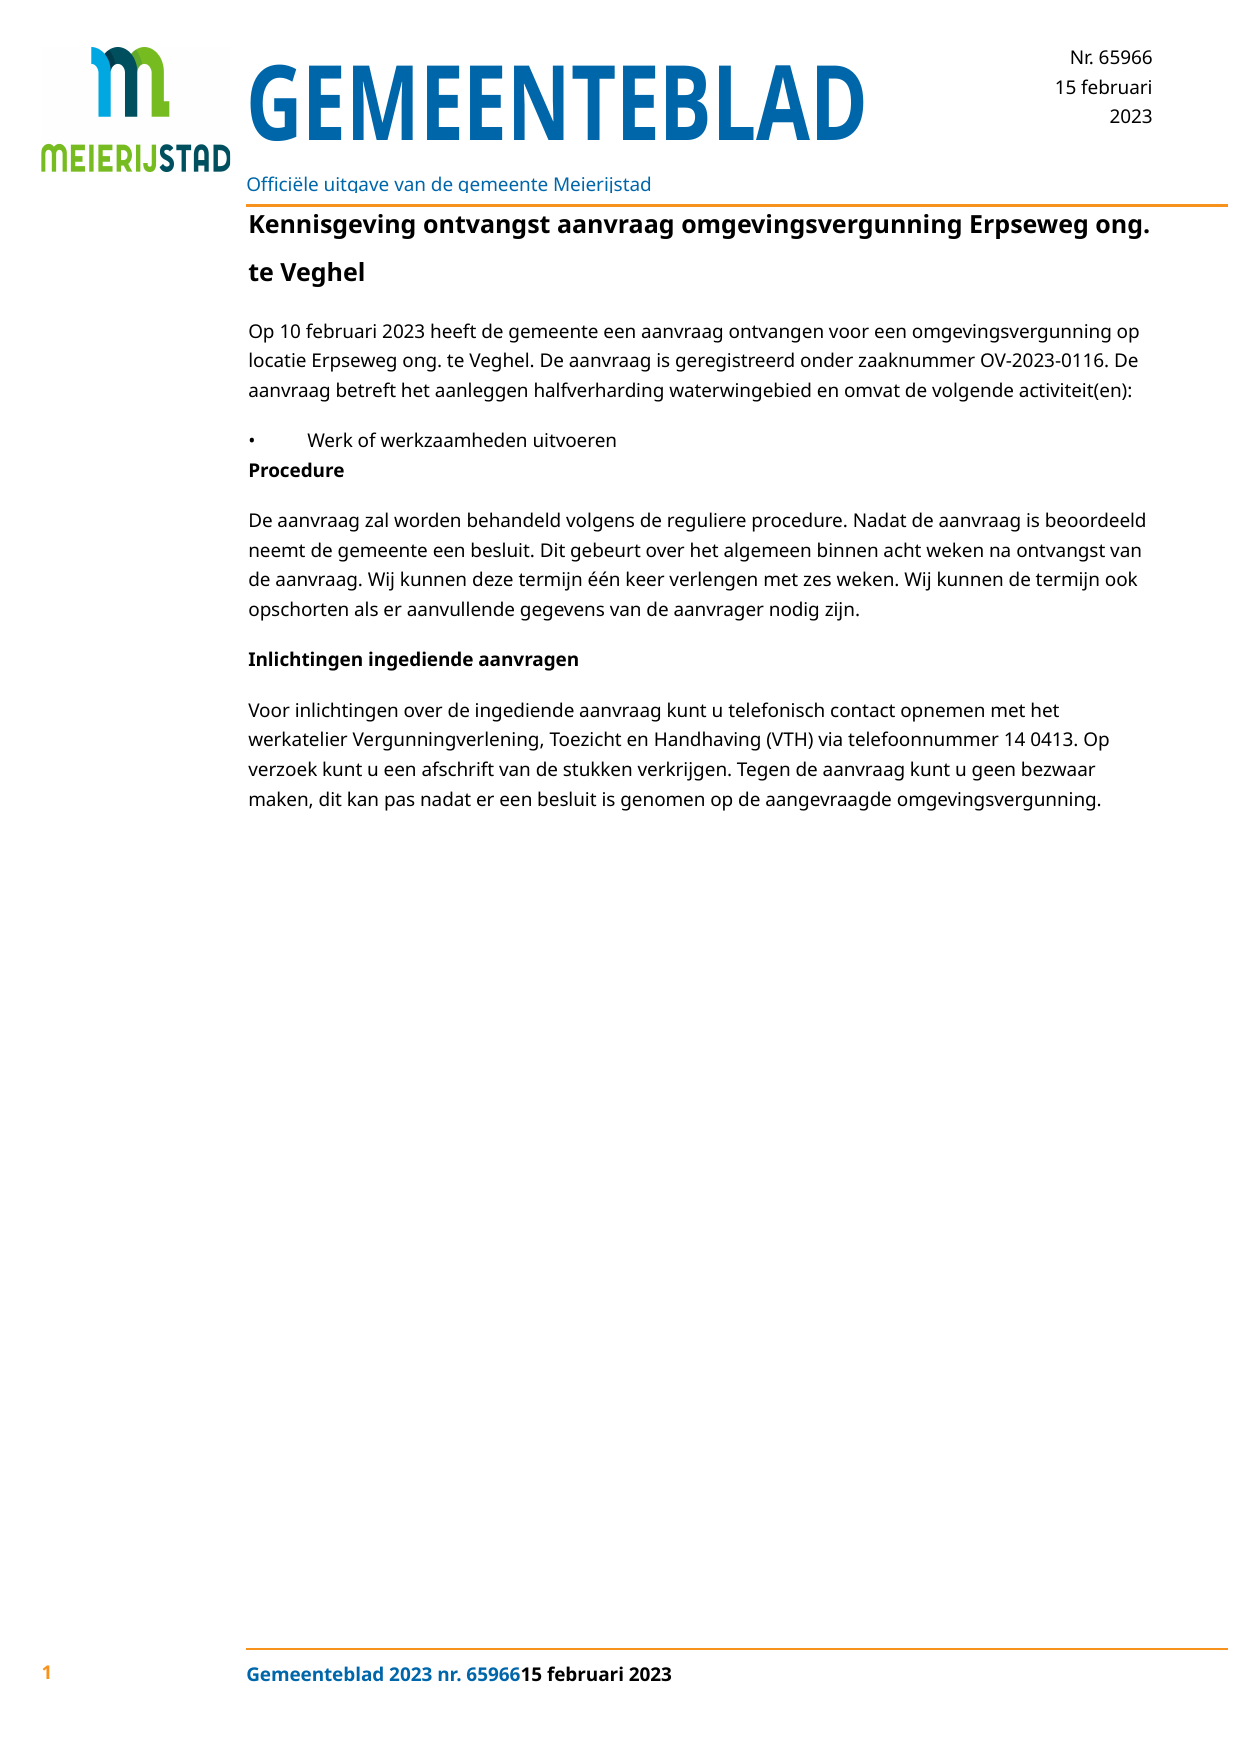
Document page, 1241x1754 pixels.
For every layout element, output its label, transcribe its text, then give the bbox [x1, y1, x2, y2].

picture [41, 47, 231, 172]
text Op 10 februari 2023 heeft de gemeente een aanvraag ontvangen voor een omgevingsvergunning op locatie Erpseweg ong. te Veghel. De aanvraag is geregistreerd onder zaaknummer OV-2023-0116. De aanvraag betreft het aanleggen halfverharding waterwingebied en omvat de volgende activiteit(en): [248, 318, 1152, 403]
list Werk of werkzaamheden uitvoeren [248, 427, 1152, 453]
text Voor inlichtingen over de ingediende aanvraag kunt u telefonisch contact opnemen met het werkatelier Vergunningverlening, Toezicht en Handhaving (VTH) via telefoonnummer 14 0413. Op verzoek kunt u een afschrift van de stukken verkrijgen. Tegen de aanvraag kunt u geen bezwaar maken, dit kan pas nadat er een besluit is genomen op de aangevraagde omgevingsvergunning. [248, 697, 1152, 812]
text De aanvraag zal worden behandeld volgens de reguliere procedure. Nadat de aanvraag is beoordeeld neemt de gemeente een besluit. Dit gebeurt over het algemeen binnen acht weken na ontvangst van de aanvraag. Wij kunnen deze termijn één keer verlengen met zes weken. Wij kunnen de termijn ook opschorten als er aanvullende gegevens van de aanvrager nodig zijn. [248, 507, 1152, 622]
text Inlichtingen ingediende aanvragen [248, 647, 1152, 672]
text Kennisgeving ontvangst aanvraag omgevingsvergunning Erpseweg ong. te Veghel [248, 207, 1152, 288]
text Procedure [248, 457, 1152, 483]
